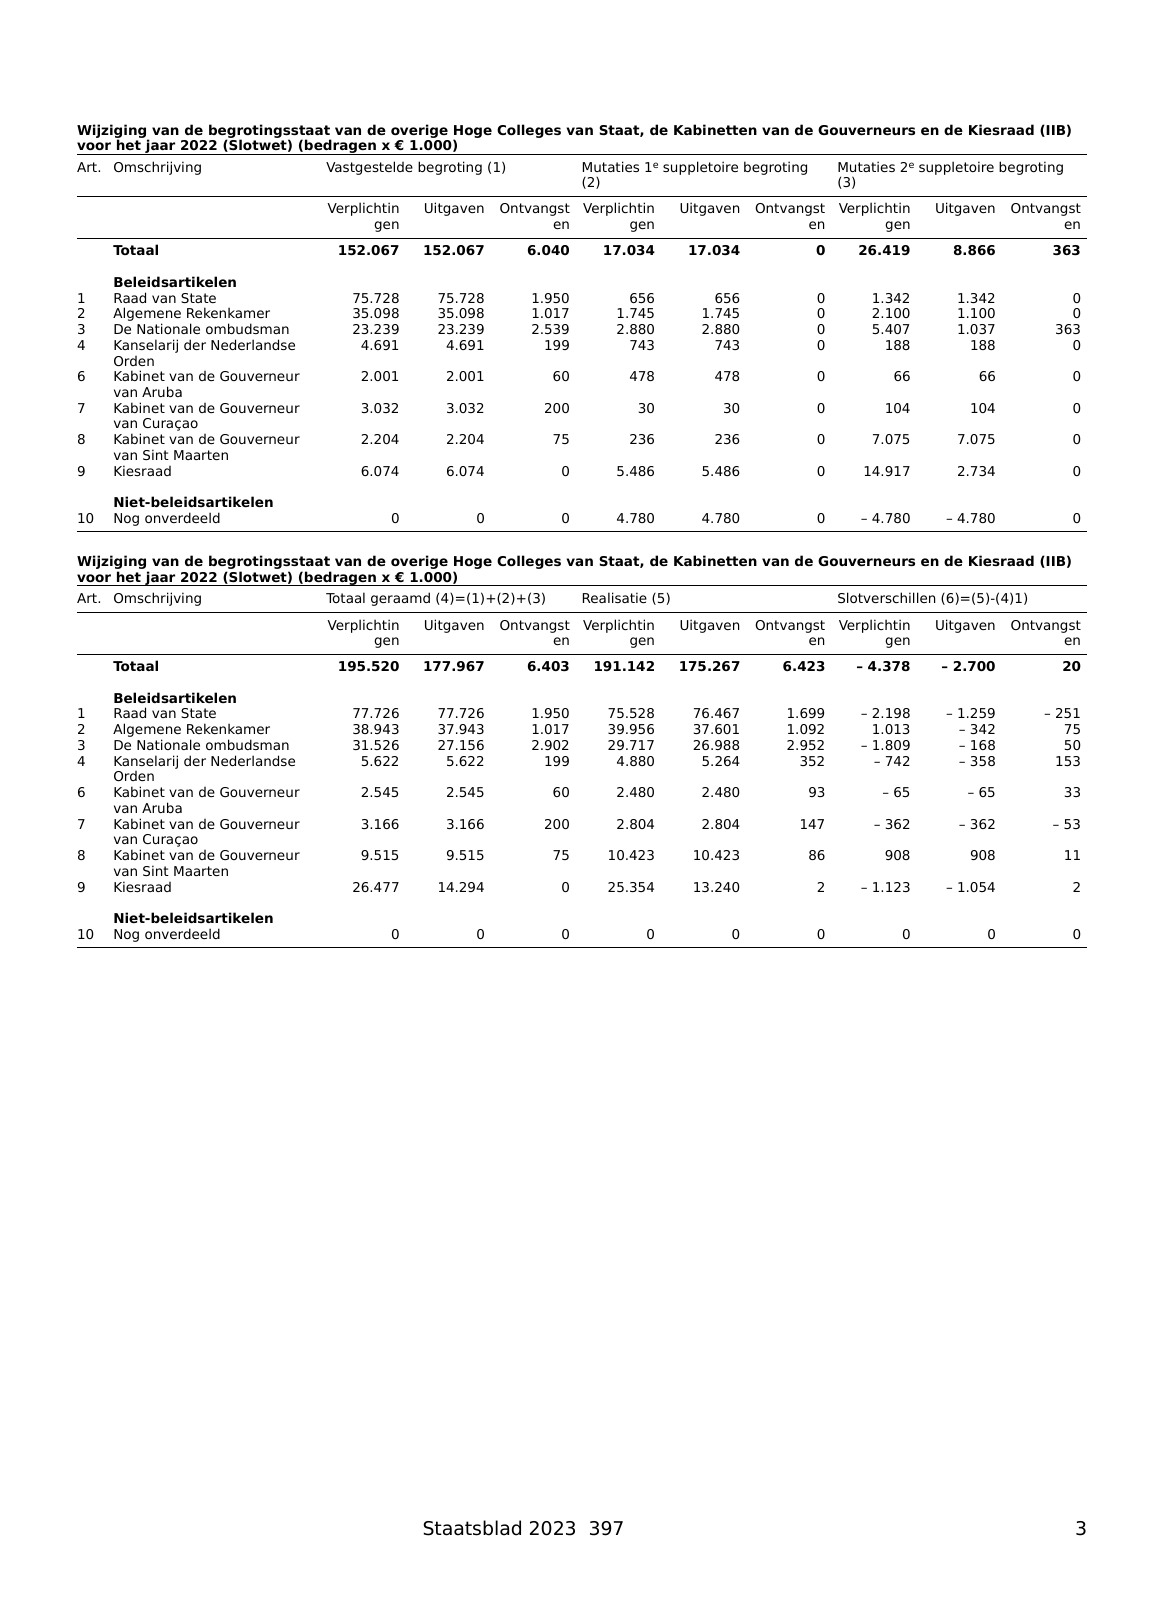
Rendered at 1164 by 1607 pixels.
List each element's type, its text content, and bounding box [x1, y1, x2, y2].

table_cell 153 [1001, 754, 1087, 785]
table_cell – 742 [831, 754, 916, 785]
table_cell 38.943 [320, 722, 405, 738]
table_cell [916, 691, 1001, 706]
table_cell 6.040 [490, 239, 576, 259]
table_cell [77, 495, 107, 511]
table_cell Kiesraad [107, 879, 320, 895]
table_cell 0 [576, 927, 661, 947]
table_cell Beleidsartikelen [107, 275, 320, 290]
table_cell 152.067 [320, 239, 405, 259]
table_cell 0 [746, 401, 831, 432]
table_cell 5.486 [661, 464, 746, 479]
table_cell – 2.700 [916, 655, 1001, 675]
table_cell [405, 911, 490, 927]
table_header Wijziging van de begrotingsstaat van de overige Hoge Colleges van Staat, de Kabinetten van de Gouverneurs en de Kiesraad (IIB) voor het jaar 2022 (Slotwet) (bedragen x € 1.000) [77, 122, 1087, 154]
table_cell 5.622 [405, 754, 490, 785]
table_cell 10.423 [576, 848, 661, 879]
table_cell Uitgaven [661, 197, 746, 237]
table_cell 1.950 [490, 706, 576, 722]
table_cell [661, 895, 746, 911]
table_cell 8 [77, 848, 107, 879]
table_cell [916, 479, 1001, 495]
table_cell 7 [77, 401, 107, 432]
table_cell [490, 691, 576, 706]
table_cell [107, 197, 320, 237]
table_cell 6.423 [746, 655, 831, 675]
table_cell 3.166 [405, 816, 490, 848]
table_cell Uitgaven [916, 613, 1001, 653]
table_cell 17.034 [661, 239, 746, 259]
table_cell Verplichtingen [320, 613, 405, 653]
table_cell 0 [490, 511, 576, 531]
table_cell 1 [77, 706, 107, 722]
table_cell 3.032 [320, 401, 405, 432]
table_cell 8.866 [916, 239, 1001, 259]
table_cell Raad van State [107, 290, 320, 306]
table_cell 0 [1001, 927, 1087, 947]
table_cell 9.515 [320, 848, 405, 879]
table_cell [746, 275, 831, 290]
table_cell 2.880 [576, 322, 661, 338]
table_cell 104 [916, 401, 1001, 432]
table_cell 75 [490, 432, 576, 463]
table_cell 60 [490, 785, 576, 816]
table_cell [916, 675, 1001, 691]
table_cell 195.520 [320, 655, 405, 675]
table_cell 17.034 [576, 239, 661, 259]
table_cell [661, 691, 746, 706]
table_cell [746, 691, 831, 706]
table_cell 37.601 [661, 722, 746, 738]
table_cell Nog onverdeeld [107, 927, 320, 947]
table_cell [1001, 911, 1087, 927]
table_cell – 1.123 [831, 879, 916, 895]
table_cell Kanselarij der Nederlandse Orden [107, 754, 320, 785]
table_cell 31.526 [320, 738, 405, 753]
table_cell 1.017 [490, 722, 576, 738]
table_cell Verplichtingen [831, 613, 916, 653]
table_cell [107, 259, 320, 275]
table_cell 9 [77, 464, 107, 479]
table_cell [490, 895, 576, 911]
table_cell [77, 259, 107, 275]
table_cell 10.423 [661, 848, 746, 879]
table_cell 0 [746, 338, 831, 369]
table_cell Verplichtingen [576, 197, 661, 237]
table_cell [107, 479, 320, 495]
table_cell 0 [1001, 369, 1087, 401]
table_cell 3.166 [320, 816, 405, 848]
table_cell 23.239 [320, 322, 405, 338]
table_cell [576, 691, 661, 706]
table_cell [405, 479, 490, 495]
table_cell 4.780 [576, 511, 661, 531]
table_cell [405, 275, 490, 290]
table_cell 2.204 [405, 432, 490, 463]
table_cell 14.294 [405, 879, 490, 895]
table_cell Raad van State [107, 706, 320, 722]
table_cell Vastgestelde begroting (1) [320, 155, 576, 196]
table_cell 14.917 [831, 464, 916, 479]
table_cell [1001, 259, 1087, 275]
table_cell 0 [661, 927, 746, 947]
table_cell Kiesraad [107, 464, 320, 479]
table_cell 2.545 [320, 785, 405, 816]
table_cell Kabinet van de Gouverneur van Aruba [107, 369, 320, 401]
table_cell 7.075 [831, 432, 916, 463]
table_cell [77, 675, 107, 691]
table_cell 3.032 [405, 401, 490, 432]
table_cell [320, 275, 405, 290]
table_cell 188 [916, 338, 1001, 369]
table_cell [405, 691, 490, 706]
table_cell 1.342 [916, 290, 1001, 306]
table_cell 75.528 [576, 706, 661, 722]
table_cell 1.013 [831, 722, 916, 738]
table_cell 478 [661, 369, 746, 401]
table_cell Mutaties 2e suppletoire begroting (3) [831, 155, 1087, 196]
table_cell [661, 275, 746, 290]
table_cell 743 [661, 338, 746, 369]
table_cell – 4.378 [831, 655, 916, 675]
table_cell [746, 675, 831, 691]
table_cell Ontvangsten [490, 613, 576, 653]
table_cell Verplichtingen [831, 197, 916, 237]
table_cell 0 [746, 511, 831, 531]
table_cell 0 [746, 464, 831, 479]
table_cell [77, 239, 107, 259]
table_cell 147 [746, 816, 831, 848]
table_cell 1.745 [576, 306, 661, 322]
table_cell 363 [1001, 322, 1087, 338]
table_cell 199 [490, 338, 576, 369]
table_cell [107, 675, 320, 691]
table_cell [916, 895, 1001, 911]
table_cell 4.780 [661, 511, 746, 531]
table_cell 1 [77, 290, 107, 306]
table_cell 199 [490, 754, 576, 785]
table_cell 3 [77, 738, 107, 753]
table_cell – 1.054 [916, 879, 1001, 895]
table_cell 30 [661, 401, 746, 432]
table_cell – 251 [1001, 706, 1087, 722]
table_cell Uitgaven [405, 613, 490, 653]
table_cell Mutaties 1e suppletoire begroting (2) [576, 155, 831, 196]
table_cell 0 [320, 927, 405, 947]
table_cell 86 [746, 848, 831, 879]
table_cell 35.098 [320, 306, 405, 322]
table_cell 0 [746, 290, 831, 306]
table_cell – 4.780 [916, 511, 1001, 531]
table_cell 0 [1001, 290, 1087, 306]
table_cell 236 [661, 432, 746, 463]
table_cell Algemene Rekenkamer [107, 722, 320, 738]
table_cell Uitgaven [916, 197, 1001, 237]
table_cell 27.156 [405, 738, 490, 753]
table_cell 7 [77, 816, 107, 848]
table_cell [320, 895, 405, 911]
table_cell 1.950 [490, 290, 576, 306]
table_cell 2.902 [490, 738, 576, 753]
table_cell 0 [320, 511, 405, 531]
table_cell 5.264 [661, 754, 746, 785]
table_cell 5.486 [576, 464, 661, 479]
table_cell 0 [746, 432, 831, 463]
table_cell – 168 [916, 738, 1001, 753]
table_cell [1001, 275, 1087, 290]
table_cell 6.074 [320, 464, 405, 479]
table_cell Realisatie (5) [576, 586, 831, 612]
table_cell 10 [77, 511, 107, 531]
table_cell 75.728 [405, 290, 490, 306]
table_cell 0 [1001, 432, 1087, 463]
table_cell 0 [746, 239, 831, 259]
table_cell Totaal [107, 239, 320, 259]
table_cell 39.956 [576, 722, 661, 738]
table_cell 0 [490, 464, 576, 479]
table_cell 2.804 [661, 816, 746, 848]
table_cell [490, 479, 576, 495]
table_cell [831, 495, 916, 511]
table_cell [916, 275, 1001, 290]
table_cell 77.726 [405, 706, 490, 722]
table_cell 6.074 [405, 464, 490, 479]
table_cell 6.403 [490, 655, 576, 675]
table_cell 77.726 [320, 706, 405, 722]
table_cell [1001, 895, 1087, 911]
table_cell Verplichtingen [320, 197, 405, 237]
table_cell 2 [1001, 879, 1087, 895]
table_cell Ontvangsten [490, 197, 576, 237]
table_cell Art. [77, 155, 107, 196]
table_cell 0 [490, 927, 576, 947]
table_cell [490, 259, 576, 275]
table_cell [405, 675, 490, 691]
table_cell 1.745 [661, 306, 746, 322]
table_cell 26.477 [320, 879, 405, 895]
table_cell 75 [1001, 722, 1087, 738]
table_cell 1.092 [746, 722, 831, 738]
table_cell 4 [77, 754, 107, 785]
table_cell Ontvangsten [1001, 197, 1087, 237]
table_cell [746, 895, 831, 911]
table_cell [916, 911, 1001, 927]
table_cell – 4.780 [831, 511, 916, 531]
table_cell [320, 495, 405, 511]
table_cell [916, 259, 1001, 275]
table_cell Kanselarij der Nederlandse Orden [107, 338, 320, 369]
table_cell 104 [831, 401, 916, 432]
table_cell [320, 911, 405, 927]
table_cell 2 [77, 306, 107, 322]
table_cell 0 [916, 927, 1001, 947]
table_cell 0 [831, 927, 916, 947]
table_cell 9 [77, 879, 107, 895]
table_cell Ontvangsten [746, 197, 831, 237]
table_cell Kabinet van de Gouverneur van Aruba [107, 785, 320, 816]
table_cell Ontvangsten [746, 613, 831, 653]
table_cell [661, 495, 746, 511]
table_cell [320, 691, 405, 706]
table_cell Beleidsartikelen [107, 691, 320, 706]
table_cell 35.098 [405, 306, 490, 322]
table_cell [831, 911, 916, 927]
table_cell [490, 675, 576, 691]
table_cell Kabinet van de Gouverneur van Curaçao [107, 401, 320, 432]
table_cell 4 [77, 338, 107, 369]
table_cell 93 [746, 785, 831, 816]
table_cell Uitgaven [405, 197, 490, 237]
table_cell [576, 275, 661, 290]
table_cell Art. [77, 586, 107, 612]
table_cell 26.988 [661, 738, 746, 753]
table_cell [576, 259, 661, 275]
table_cell [405, 495, 490, 511]
table_cell [490, 911, 576, 927]
table_cell [490, 275, 576, 290]
table_cell [320, 675, 405, 691]
table_cell – 1.809 [831, 738, 916, 753]
table_cell [490, 495, 576, 511]
table_cell Niet-beleidsartikelen [107, 495, 320, 511]
table_cell Slotverschillen (6)=(5)-(4)1) [831, 586, 1087, 612]
table_cell 20 [1001, 655, 1087, 675]
table_cell 2.539 [490, 322, 576, 338]
table_cell 37.943 [405, 722, 490, 738]
table_cell 6 [77, 785, 107, 816]
table_cell 2.480 [576, 785, 661, 816]
table_cell 75 [490, 848, 576, 879]
table_cell 29.717 [576, 738, 661, 753]
table_cell 66 [831, 369, 916, 401]
table_cell 236 [576, 432, 661, 463]
table_cell Ontvangsten [1001, 613, 1087, 653]
table_cell [77, 895, 107, 911]
table_cell 1.037 [916, 322, 1001, 338]
table_cell 200 [490, 816, 576, 848]
table_cell 9.515 [405, 848, 490, 879]
table_cell 1.017 [490, 306, 576, 322]
table_cell [831, 895, 916, 911]
table_cell [77, 691, 107, 706]
table_cell 7.075 [916, 432, 1001, 463]
table_cell 188 [831, 338, 916, 369]
table_cell 478 [576, 369, 661, 401]
table_cell – 362 [916, 816, 1001, 848]
table_cell 908 [831, 848, 916, 879]
table_cell 23.239 [405, 322, 490, 338]
table_cell [405, 895, 490, 911]
table_cell 30 [576, 401, 661, 432]
table_cell [107, 613, 320, 653]
table_cell Niet-beleidsartikelen [107, 911, 320, 927]
table_cell [1001, 495, 1087, 511]
table_cell 363 [1001, 239, 1087, 259]
table_cell [576, 479, 661, 495]
table_cell – 2.198 [831, 706, 916, 722]
table_cell [77, 655, 107, 675]
table_cell 8 [77, 432, 107, 463]
table_cell – 358 [916, 754, 1001, 785]
table_cell [107, 895, 320, 911]
table_cell 743 [576, 338, 661, 369]
table_cell 5.407 [831, 322, 916, 338]
table_cell 0 [405, 511, 490, 531]
table_cell 0 [746, 306, 831, 322]
table_cell [1001, 479, 1087, 495]
table_cell 0 [1001, 464, 1087, 479]
table_cell [746, 911, 831, 927]
table_cell 33 [1001, 785, 1087, 816]
table_cell [661, 675, 746, 691]
table_cell 25.354 [576, 879, 661, 895]
table_cell 175.267 [661, 655, 746, 675]
table_cell Omschrijving [107, 155, 320, 196]
table_cell 0 [490, 879, 576, 895]
table_cell Totaal geraamd (4)=(1)+(2)+(3) [320, 586, 576, 612]
table_cell 10 [77, 927, 107, 947]
table_cell Uitgaven [661, 613, 746, 653]
table_cell Kabinet van de Gouverneur van Sint Maarten [107, 432, 320, 463]
table_cell 2.804 [576, 816, 661, 848]
table_cell 2.880 [661, 322, 746, 338]
table_cell 11 [1001, 848, 1087, 879]
table_cell De Nationale ombudsman [107, 322, 320, 338]
table_cell 60 [490, 369, 576, 401]
table_cell [661, 911, 746, 927]
table_cell [831, 479, 916, 495]
table_cell 4.691 [405, 338, 490, 369]
table_cell 76.467 [661, 706, 746, 722]
table_cell 4.691 [320, 338, 405, 369]
table_cell 191.142 [576, 655, 661, 675]
table_cell De Nationale ombudsman [107, 738, 320, 753]
table_cell Totaal [107, 655, 320, 675]
table_cell 6 [77, 369, 107, 401]
table_cell 1.342 [831, 290, 916, 306]
table_cell [77, 275, 107, 290]
table_cell [77, 613, 107, 653]
table_cell [916, 495, 1001, 511]
table_cell 2.001 [405, 369, 490, 401]
table_cell [831, 275, 916, 290]
table_cell 26.419 [831, 239, 916, 259]
table_cell [831, 259, 916, 275]
table_cell [576, 675, 661, 691]
table_cell Kabinet van de Gouverneur van Curaçao [107, 816, 320, 848]
table_cell 75.728 [320, 290, 405, 306]
table_cell [1001, 691, 1087, 706]
table_cell 0 [746, 927, 831, 947]
table_cell 13.240 [661, 879, 746, 895]
table_cell [320, 259, 405, 275]
table_cell 0 [1001, 338, 1087, 369]
table_cell 2.100 [831, 306, 916, 322]
table_cell 2.001 [320, 369, 405, 401]
table_cell Verplichtingen [576, 613, 661, 653]
table_cell 3 [77, 322, 107, 338]
table_cell 50 [1001, 738, 1087, 753]
table_cell [77, 197, 107, 237]
table_cell [77, 911, 107, 927]
table_cell – 65 [916, 785, 1001, 816]
table_cell – 65 [831, 785, 916, 816]
table_cell 2.204 [320, 432, 405, 463]
table_cell [576, 895, 661, 911]
table_cell 2.480 [661, 785, 746, 816]
table_cell 352 [746, 754, 831, 785]
table_cell 177.967 [405, 655, 490, 675]
table_header Wijziging van de begrotingsstaat van de overige Hoge Colleges van Staat, de Kabinetten van de Gouverneurs en de Kiesraad (IIB) voor het jaar 2022 (Slotwet) (bedragen x € 1.000) [77, 554, 1087, 585]
table_cell [831, 675, 916, 691]
table_cell 1.699 [746, 706, 831, 722]
table_cell 656 [661, 290, 746, 306]
table_cell 2.545 [405, 785, 490, 816]
table_cell – 362 [831, 816, 916, 848]
table_cell [320, 479, 405, 495]
table_cell Nog onverdeeld [107, 511, 320, 531]
table_cell [746, 259, 831, 275]
table_cell 0 [746, 322, 831, 338]
table_cell 1.100 [916, 306, 1001, 322]
table_cell Omschrijving [107, 586, 320, 612]
table_cell 4.880 [576, 754, 661, 785]
table_cell Kabinet van de Gouverneur van Sint Maarten [107, 848, 320, 879]
table_cell 0 [1001, 511, 1087, 531]
table_cell Algemene Rekenkamer [107, 306, 320, 322]
table_cell [77, 479, 107, 495]
table_cell 5.622 [320, 754, 405, 785]
table_cell – 53 [1001, 816, 1087, 848]
table_cell 0 [1001, 401, 1087, 432]
table_cell [661, 479, 746, 495]
table_cell [746, 495, 831, 511]
table_cell 152.067 [405, 239, 490, 259]
table_cell [405, 259, 490, 275]
table_cell [831, 691, 916, 706]
table_cell 200 [490, 401, 576, 432]
table_cell 2.734 [916, 464, 1001, 479]
table_cell 2 [77, 722, 107, 738]
table_cell [1001, 675, 1087, 691]
table_cell 0 [746, 369, 831, 401]
table_cell – 342 [916, 722, 1001, 738]
table_cell 0 [1001, 306, 1087, 322]
table_cell – 1.259 [916, 706, 1001, 722]
table_cell 2 [746, 879, 831, 895]
table_cell [576, 495, 661, 511]
table_cell 908 [916, 848, 1001, 879]
table_cell [746, 479, 831, 495]
table_cell 2.952 [746, 738, 831, 753]
table_cell 0 [405, 927, 490, 947]
table_cell 656 [576, 290, 661, 306]
table_cell [576, 911, 661, 927]
table_cell 66 [916, 369, 1001, 401]
table_cell [661, 259, 746, 275]
